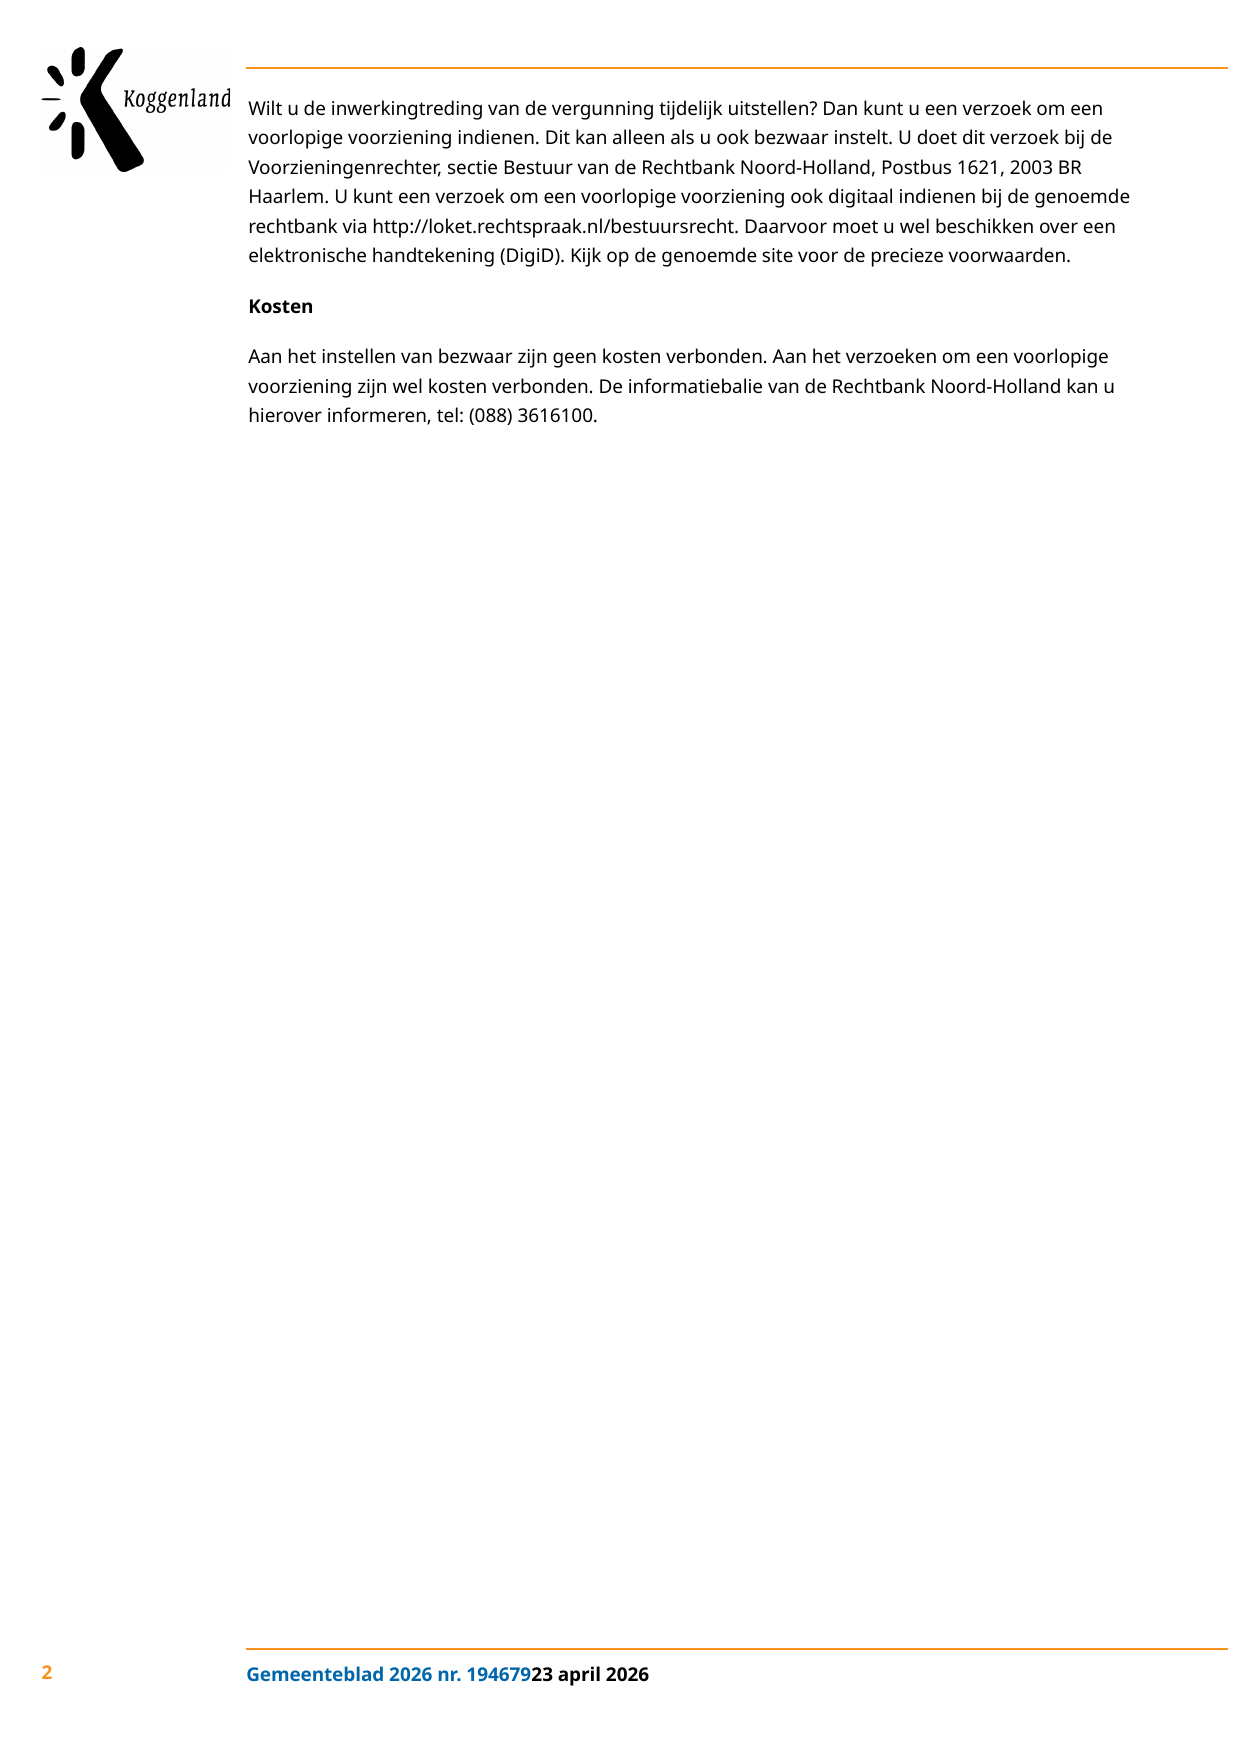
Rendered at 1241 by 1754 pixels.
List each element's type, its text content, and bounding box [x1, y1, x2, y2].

picture [41, 47, 231, 172]
text Aan het instellen van bezwaar zijn geen kosten verbonden. Aan het verzoeken om een voorlopige voorziening zijn wel kosten verbonden. De informatiebalie van de Rechtbank Noord-Holland kan u hierover informeren, tel: (088) 3616100. [248, 343, 1152, 428]
text Wilt u de inwerkingtreding van de vergunning tijdelijk uitstellen? Dan kunt u een verzoek om een voorlopige voorziening indienen. Dit kan alleen als u ook bezwaar instelt. U doet dit verzoek bij de Voorzieningenrechter, sectie Bestuur van de Rechtbank Noord-Holland, Postbus 1621, 2003 BR Haarlem. U kunt een verzoek om een voorlopige voorziening ook digitaal indienen bij de genoemde rechtbank via http://loket.rechtspraak.nl/bestuursrecht. Daarvoor moet u wel beschikken over een elektronische handtekening (DigiD). Kijk op de genoemde site voor de precieze voorwaarden. [248, 95, 1152, 268]
text Kosten [248, 293, 1152, 319]
